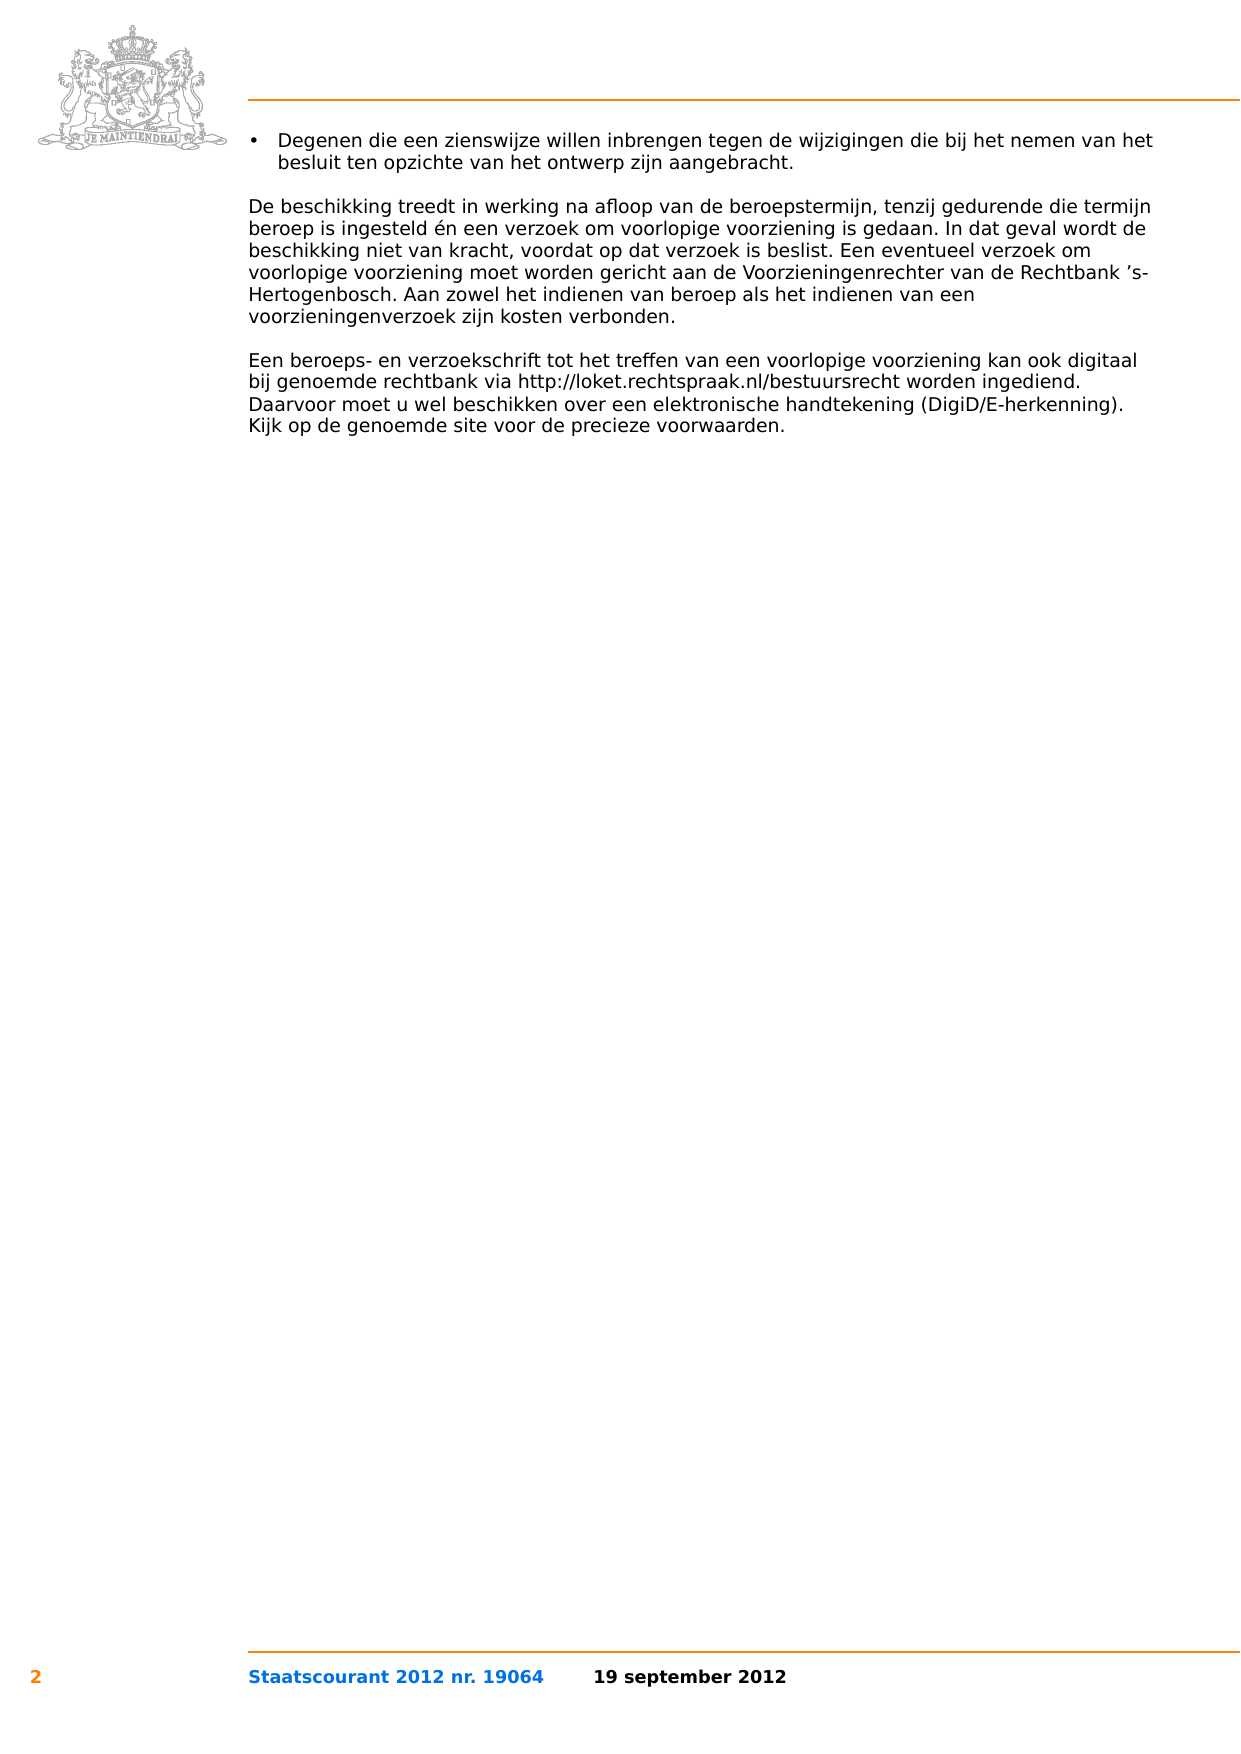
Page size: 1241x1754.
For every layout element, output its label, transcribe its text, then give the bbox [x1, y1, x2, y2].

text • Degenen die een zienswijze willen inbrengen tegen de wijzigingen die bij het nemen van het besluit ten opzichte van het ontwerp zijn aangebracht. [248, 130, 1163, 174]
picture [38, 25, 227, 150]
text Een beroeps- en verzoekschrift tot het treffen van een voorlopige voorziening kan ook digitaal bij genoemde rechtbank via http://loket.rechtspraak.nl/bestuursrecht worden ingediend. Daarvoor moet u wel beschikken over een elektronische handtekening (DigiD/E-herkenning). Kijk op de genoemde site voor de precieze voorwaarden. [248, 349, 1163, 437]
text De beschikking treedt in werking na afloop van de beroepstermijn, tenzij gedurende die termijn beroep is ingesteld én een verzoek om voorlopige voorziening is gedaan. In dat geval wordt de beschikking niet van kracht, voordat op dat verzoek is beslist. Een eventueel verzoek om voorlopige voorziening moet worden gericht aan de Voorzieningenrechter van de Rechtbank ’s-Hertogenbosch. Aan zowel het indienen van beroep als het indienen van een voorzieningenverzoek zijn kosten verbonden. [248, 196, 1163, 328]
